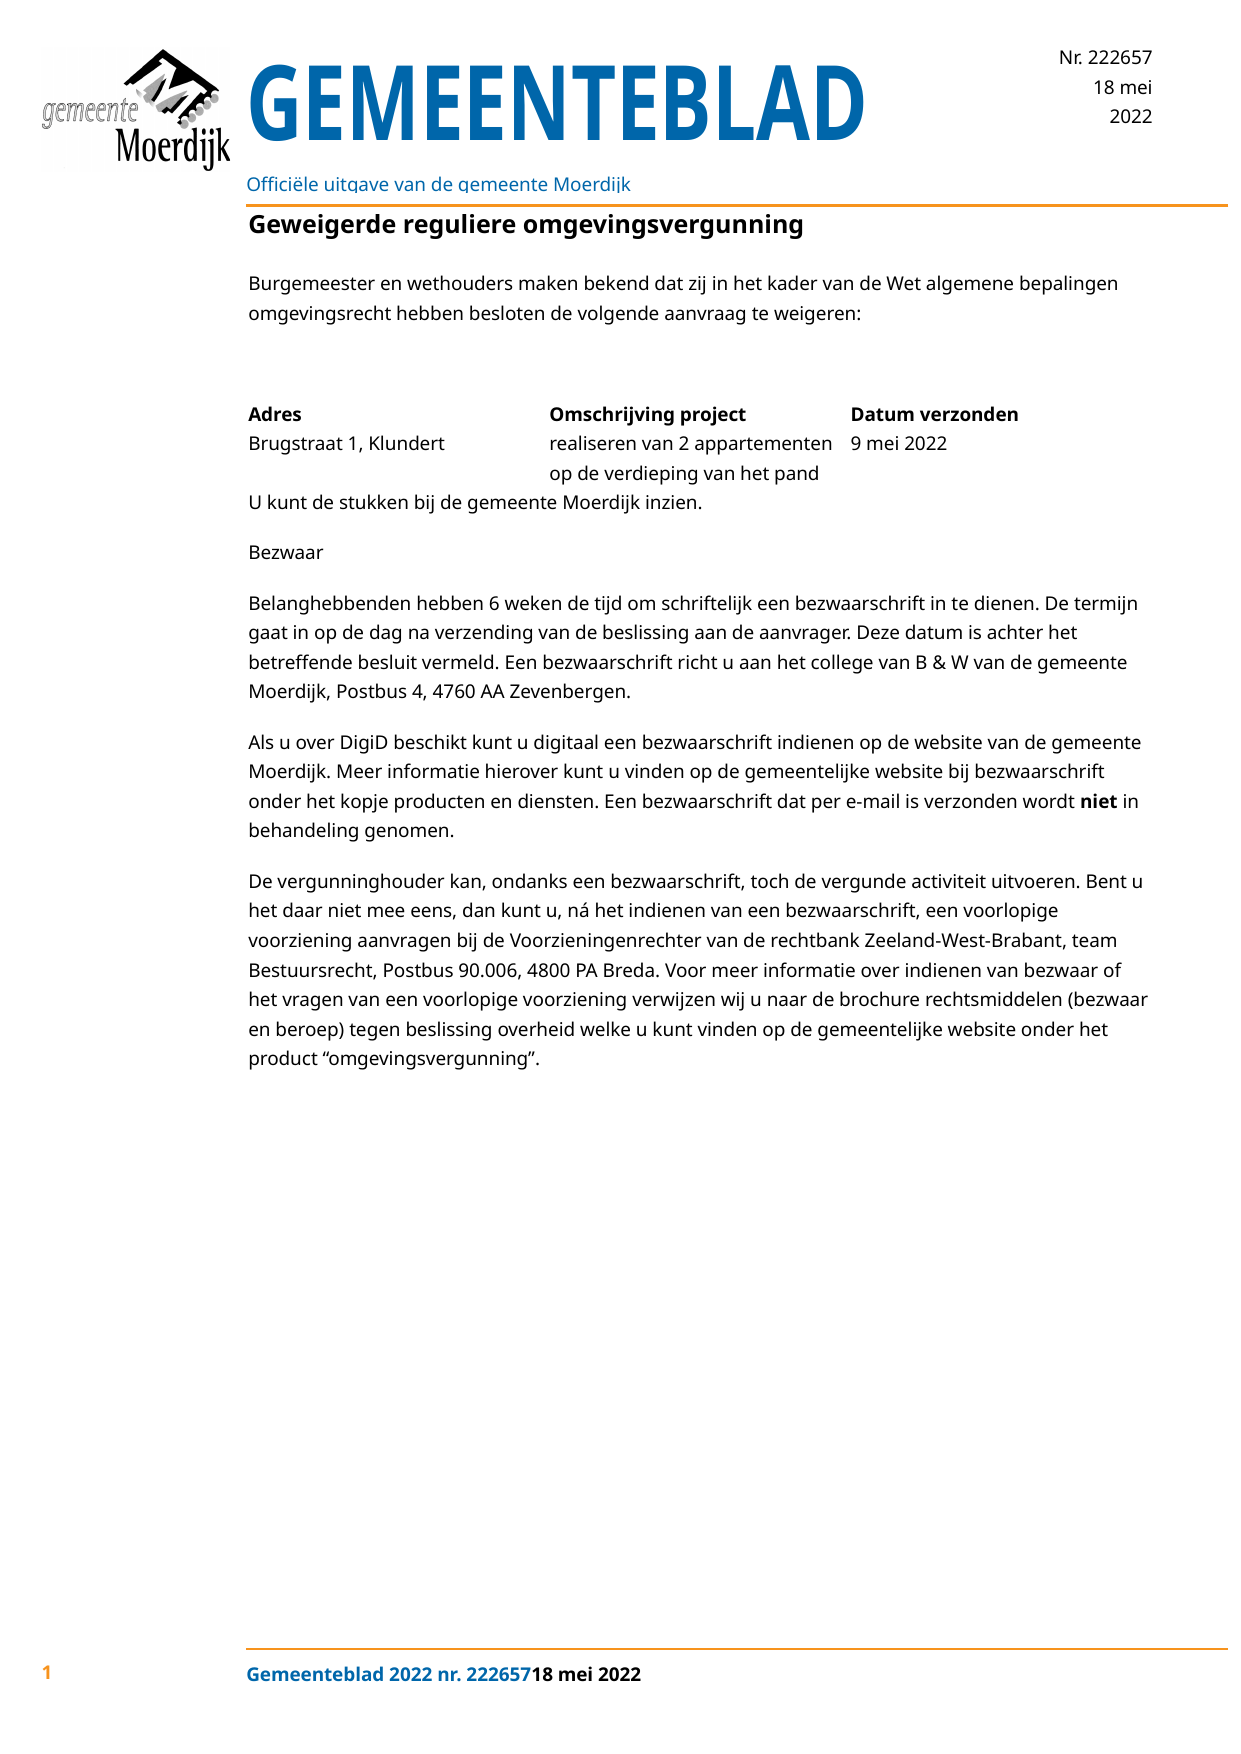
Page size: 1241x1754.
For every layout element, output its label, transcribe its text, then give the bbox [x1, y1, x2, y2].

text Burgemeester en wethouders maken bekend dat zij in het kader van de Wet algemene bepalingen omgevingsrecht hebben besloten de volgende aanvraag te weigeren: [248, 270, 1152, 326]
text U kunt de stukken bij de gemeente Moerdijk inzien. [248, 489, 1152, 515]
picture [41, 47, 231, 172]
text De vergunninghouder kan, ondanks een bezwaarschrift, toch de vergunde activiteit uitvoeren. Bent u het daar niet mee eens, dan kunt u, ná het indienen van een bezwaarschrift, een voorlopige voorziening aanvragen bij de Voorzieningenrechter van de rechtbank Zeeland-West-Brabant, team Bestuursrecht, Postbus 90.006, 4800 PA Breda. Voor meer informatie over indienen van bezwaar of het vragen van een voorlopige voorziening verwijzen wij u naar de brochure rechtsmiddelen (bezwaar en beroep) tegen beslissing overheid welke u kunt vinden op de gemeentelijke website onder het product “omgevingsvergunning”. [248, 868, 1152, 1071]
table_header Omschrijving project realiseren van 2 appartementen op de verdieping van het pand [549, 401, 850, 486]
text Als u over DigiD beschikt kunt u digitaal een bezwaarschrift indienen op de website van de gemeente Moerdijk. Meer informatie hierover kunt u vinden op de gemeentelijke website bij bezwaarschrift onder het kopje producten en diensten. Een bezwaarschrift dat per e-mail is verzonden wordt niet in behandeling genomen. [248, 729, 1152, 843]
text Bezwaar [248, 539, 1152, 565]
table_header Adres Brugstraat 1, Klundert [248, 401, 549, 486]
table_header Datum verzonden 9 mei 2022 [850, 401, 1152, 486]
text Geweigerde reguliere omgevingsvergunning [248, 207, 1152, 241]
text Belanghebbenden hebben 6 weken de tijd om schriftelijk een bezwaarschrift in te dienen. De termijn gaat in op de dag na verzending van de beslissing aan de aanvrager. Deze datum is achter het betreffende besluit vermeld. Een bezwaarschrift richt u aan het college van B & W van de gemeente Moerdijk, Postbus 4, 4760 AA Zevenbergen. [248, 590, 1152, 704]
